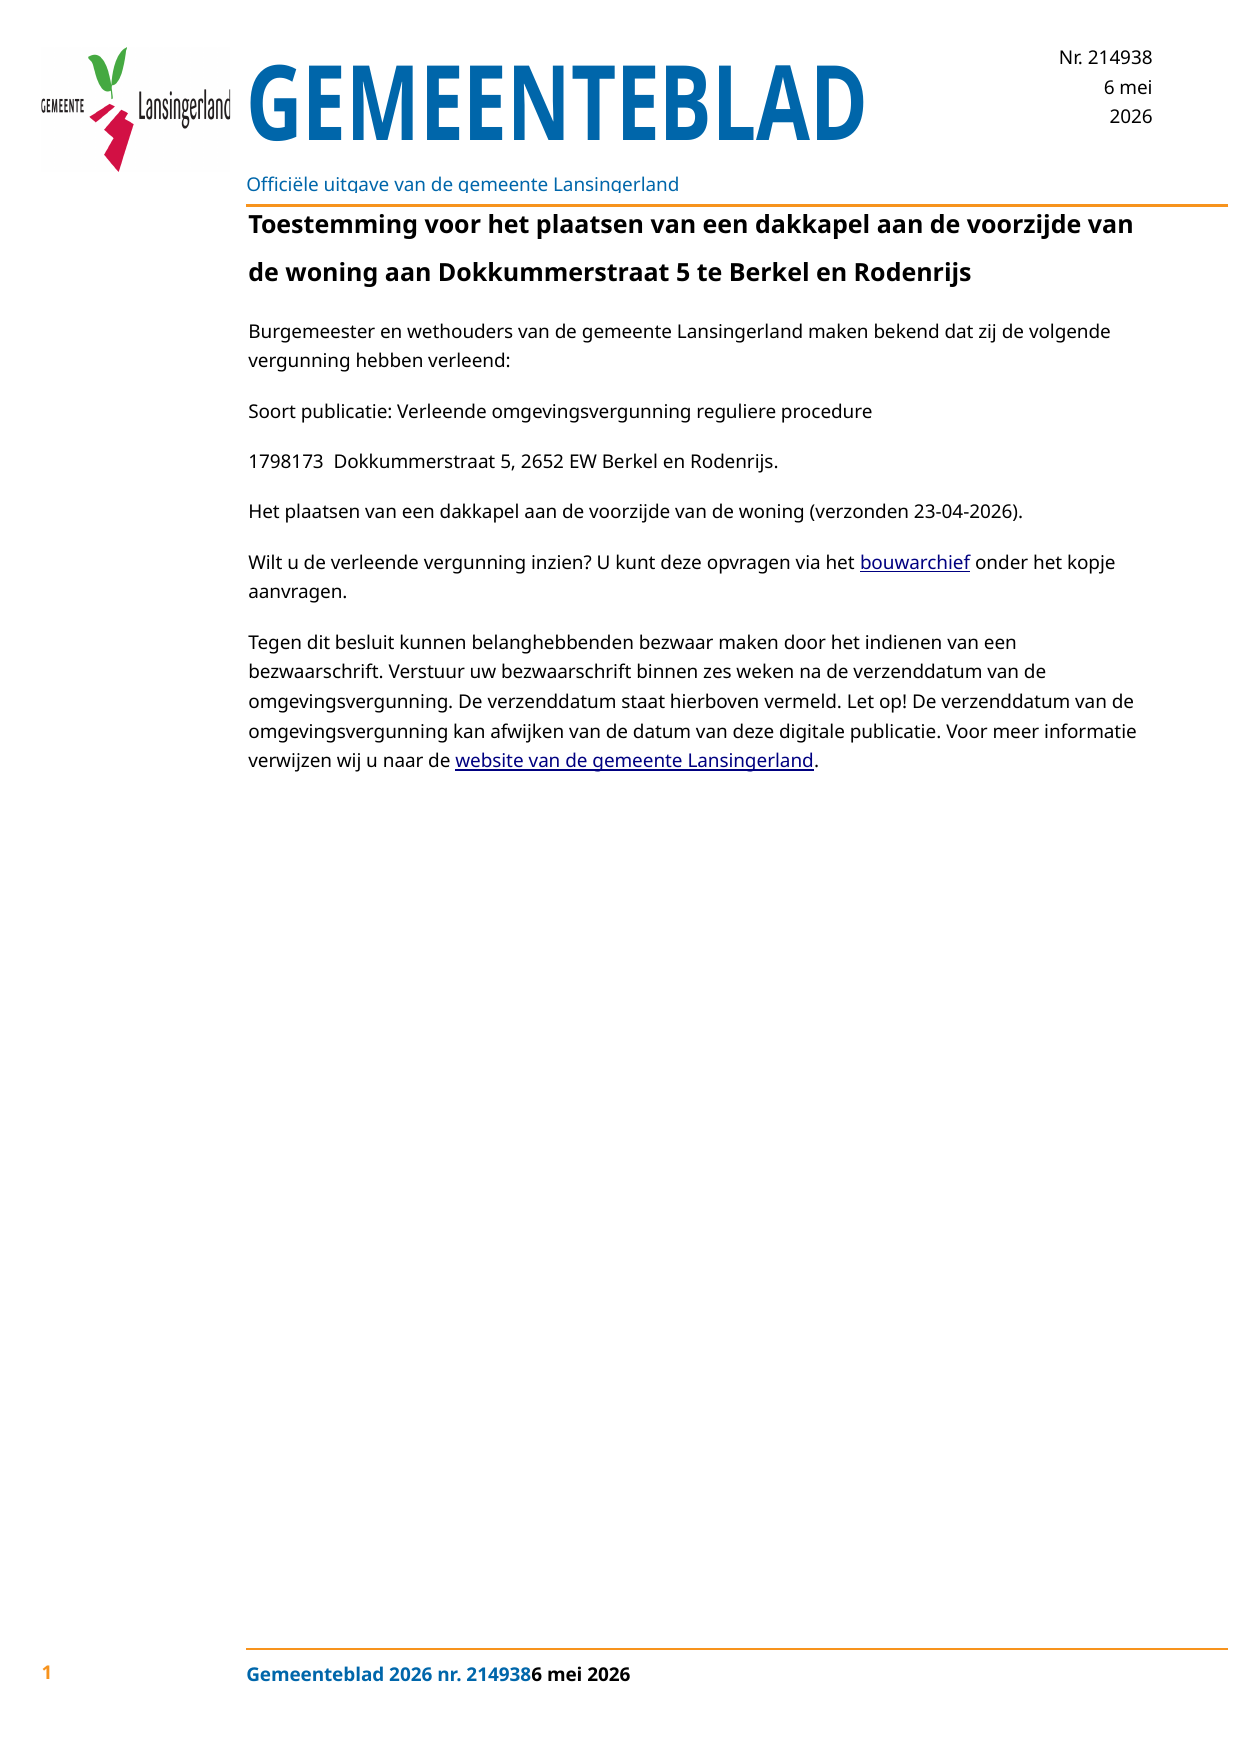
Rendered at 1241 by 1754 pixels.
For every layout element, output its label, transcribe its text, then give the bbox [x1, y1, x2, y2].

picture [41, 47, 231, 172]
text Burgemeester en wethouders van de gemeente Lansingerland maken bekend dat zij de volgende vergunning hebben verleend: [248, 318, 1152, 373]
text Soort publicatie: Verleende omgevingsvergunning reguliere procedure [248, 398, 1152, 424]
text Wilt u de verleende vergunning inzien? U kunt deze opvragen via het bouwarchief onder het kopje aanvragen. [248, 549, 1152, 604]
text Toestemming voor het plaatsen van een dakkapel aan de voorzijde van de woning aan Dokkummerstraat 5 te Berkel en Rodenrijs [248, 207, 1152, 288]
text 1798173 Dokkummerstraat 5, 2652 EW Berkel en Rodenrijs. [248, 448, 1152, 474]
text Het plaatsen van een dakkapel aan de voorzijde van de woning (verzonden 23-04-2026). [248, 499, 1152, 524]
text Tegen dit besluit kunnen belanghebbenden bezwaar maken door het indienen van een bezwaarschrift. Verstuur uw bezwaarschrift binnen zes weken na de verzenddatum van de omgevingsvergunning. De verzenddatum staat hierboven vermeld. Let op! De verzenddatum van de omgevingsvergunning kan afwijken van de datum van deze digitale publicatie. Voor meer informatie verwijzen wij u naar de website van de gemeente Lansingerland. [248, 629, 1152, 773]
